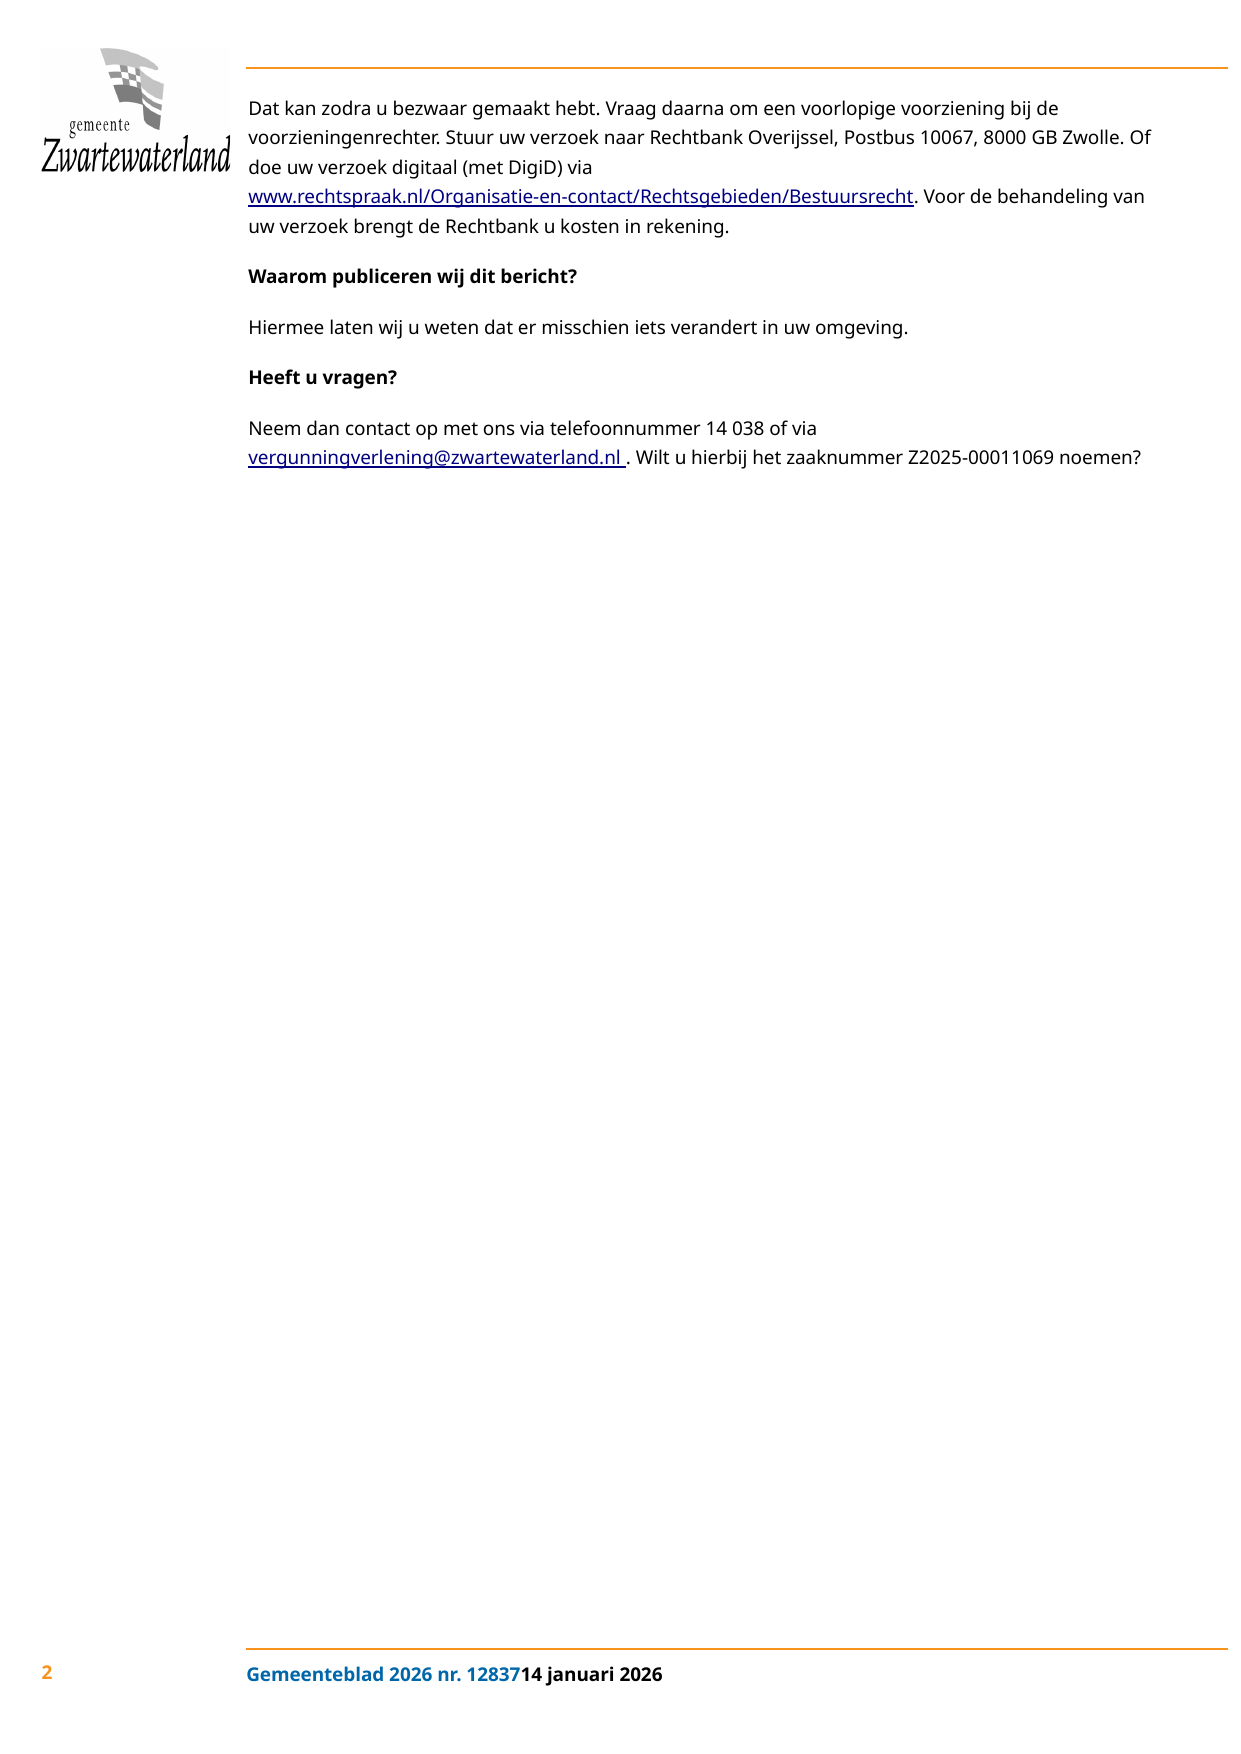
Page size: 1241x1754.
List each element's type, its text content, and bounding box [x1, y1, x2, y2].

text Dat kan zodra u bezwaar gemaakt hebt. Vraag daarna om een voorlopige voorziening bij de voorzieningenrechter. Stuur uw verzoek naar Rechtbank Overijssel, Postbus 10067, 8000 GB Zwolle. Of doe uw verzoek digitaal (met DigiD) via www.rechtspraak.nl/Organisatie-en-contact/Rechtsgebieden/Bestuursrecht. Voor de behandeling van uw verzoek brengt de Rechtbank u kosten in rekening. [248, 95, 1152, 239]
text Heeft u vragen? [248, 364, 1152, 390]
text Neem dan contact op met ons via telefoonnummer 14 038 of via vergunningverlening@zwartewaterland.nl . Wilt u hierbij het zaaknummer Z2025-00011069 noemen? [248, 415, 1152, 470]
picture [41, 47, 231, 172]
text Waarom publiceren wij dit bericht? [248, 263, 1152, 289]
text Hiermee laten wij u weten dat er misschien iets verandert in uw omgeving. [248, 314, 1152, 340]
